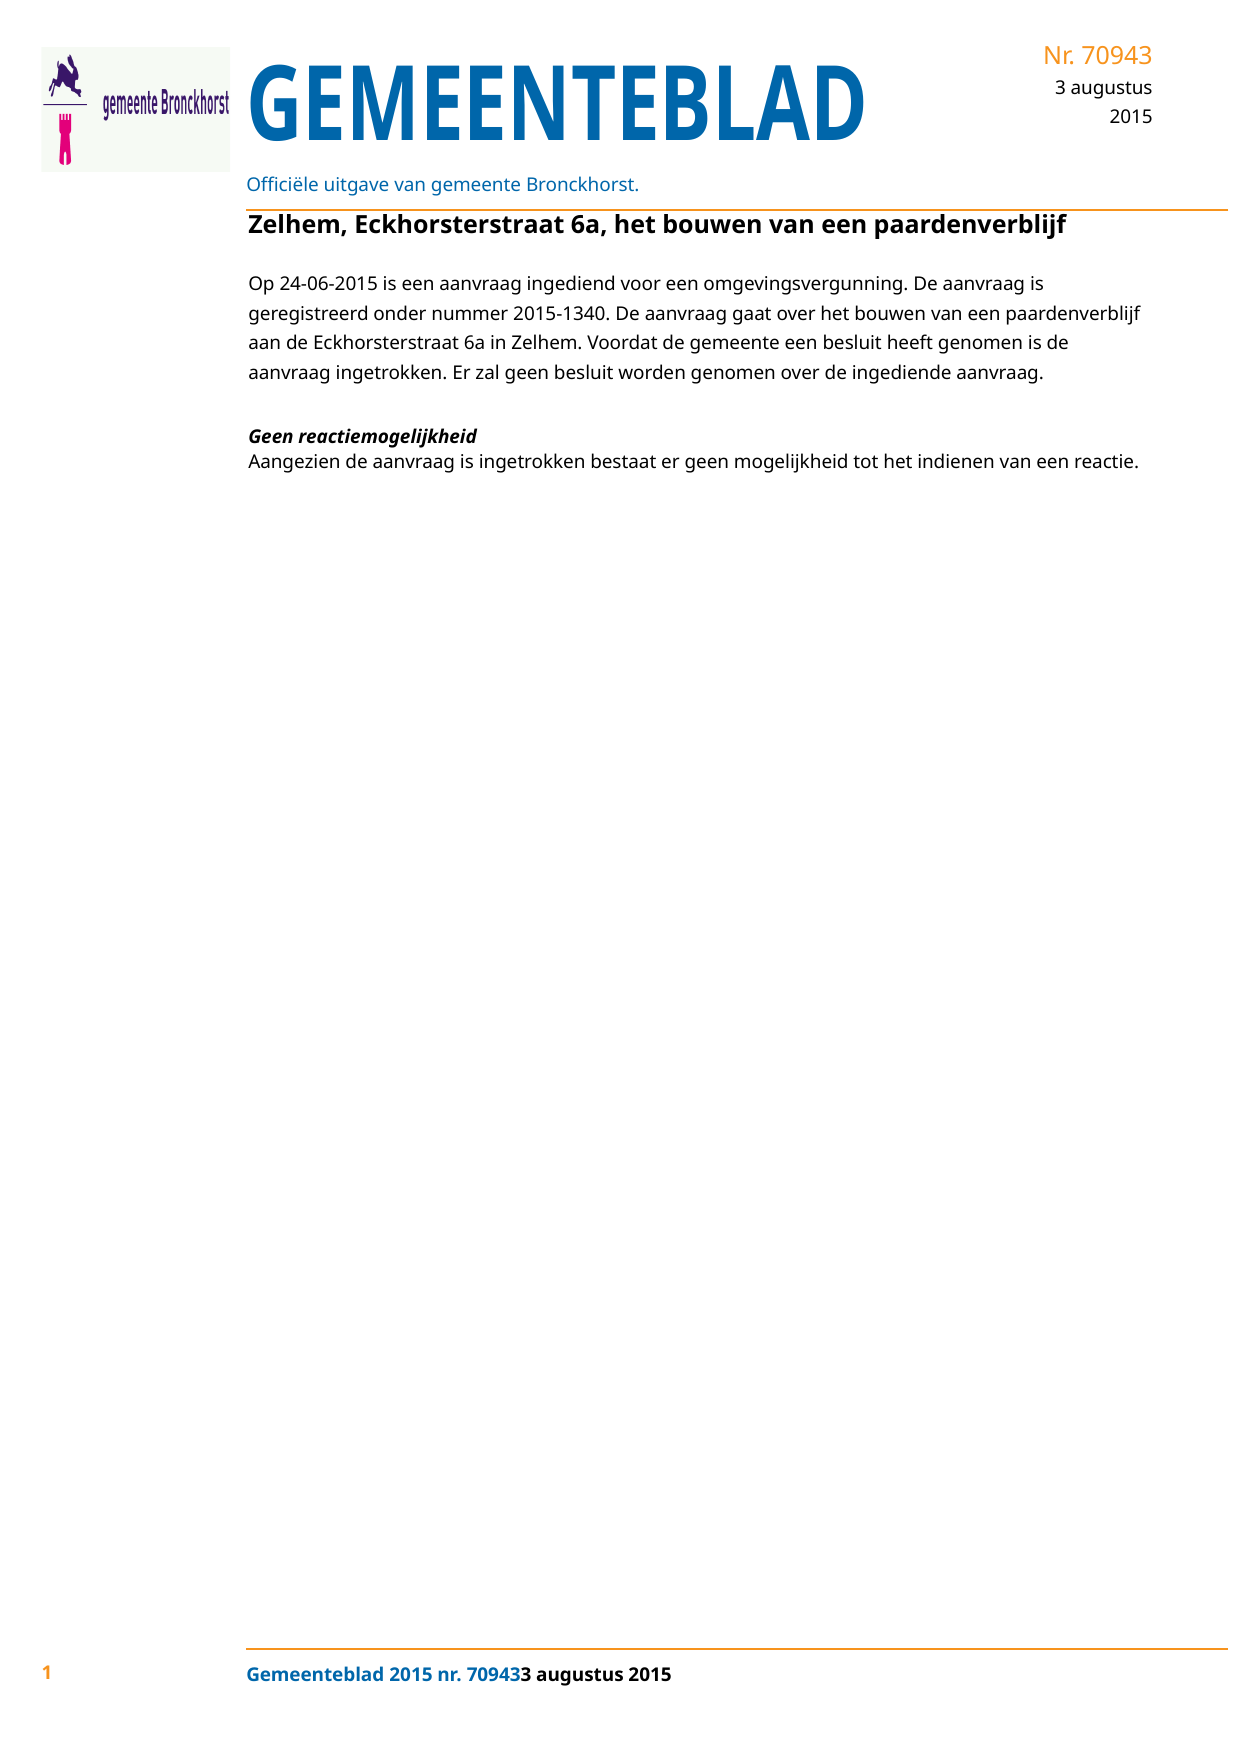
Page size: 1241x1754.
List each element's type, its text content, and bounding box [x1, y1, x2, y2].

text Zelhem, Eckhorsterstraat 6a, het bouwen van een paardenverblijf [248, 211, 1152, 241]
picture [41, 47, 231, 172]
text Op 24-06-2015 is een aanvraag ingediend voor een omgevingsvergunning. De aanvraag is geregistreerd onder nummer 2015-1340. De aanvraag gaat over het bouwen van een paardenverblijf aan de Eckhorsterstraat 6a in Zelhem. Voordat de gemeente een besluit heeft genomen is de aanvraag ingetrokken. Er zal geen besluit worden genomen over de ingediende aanvraag. [248, 270, 1152, 385]
text Geen reactiemogelijkheid [248, 423, 1152, 449]
text Aangezien de aanvraag is ingetrokken bestaat er geen mogelijkheid tot het indienen van een reactie. [248, 449, 1152, 474]
